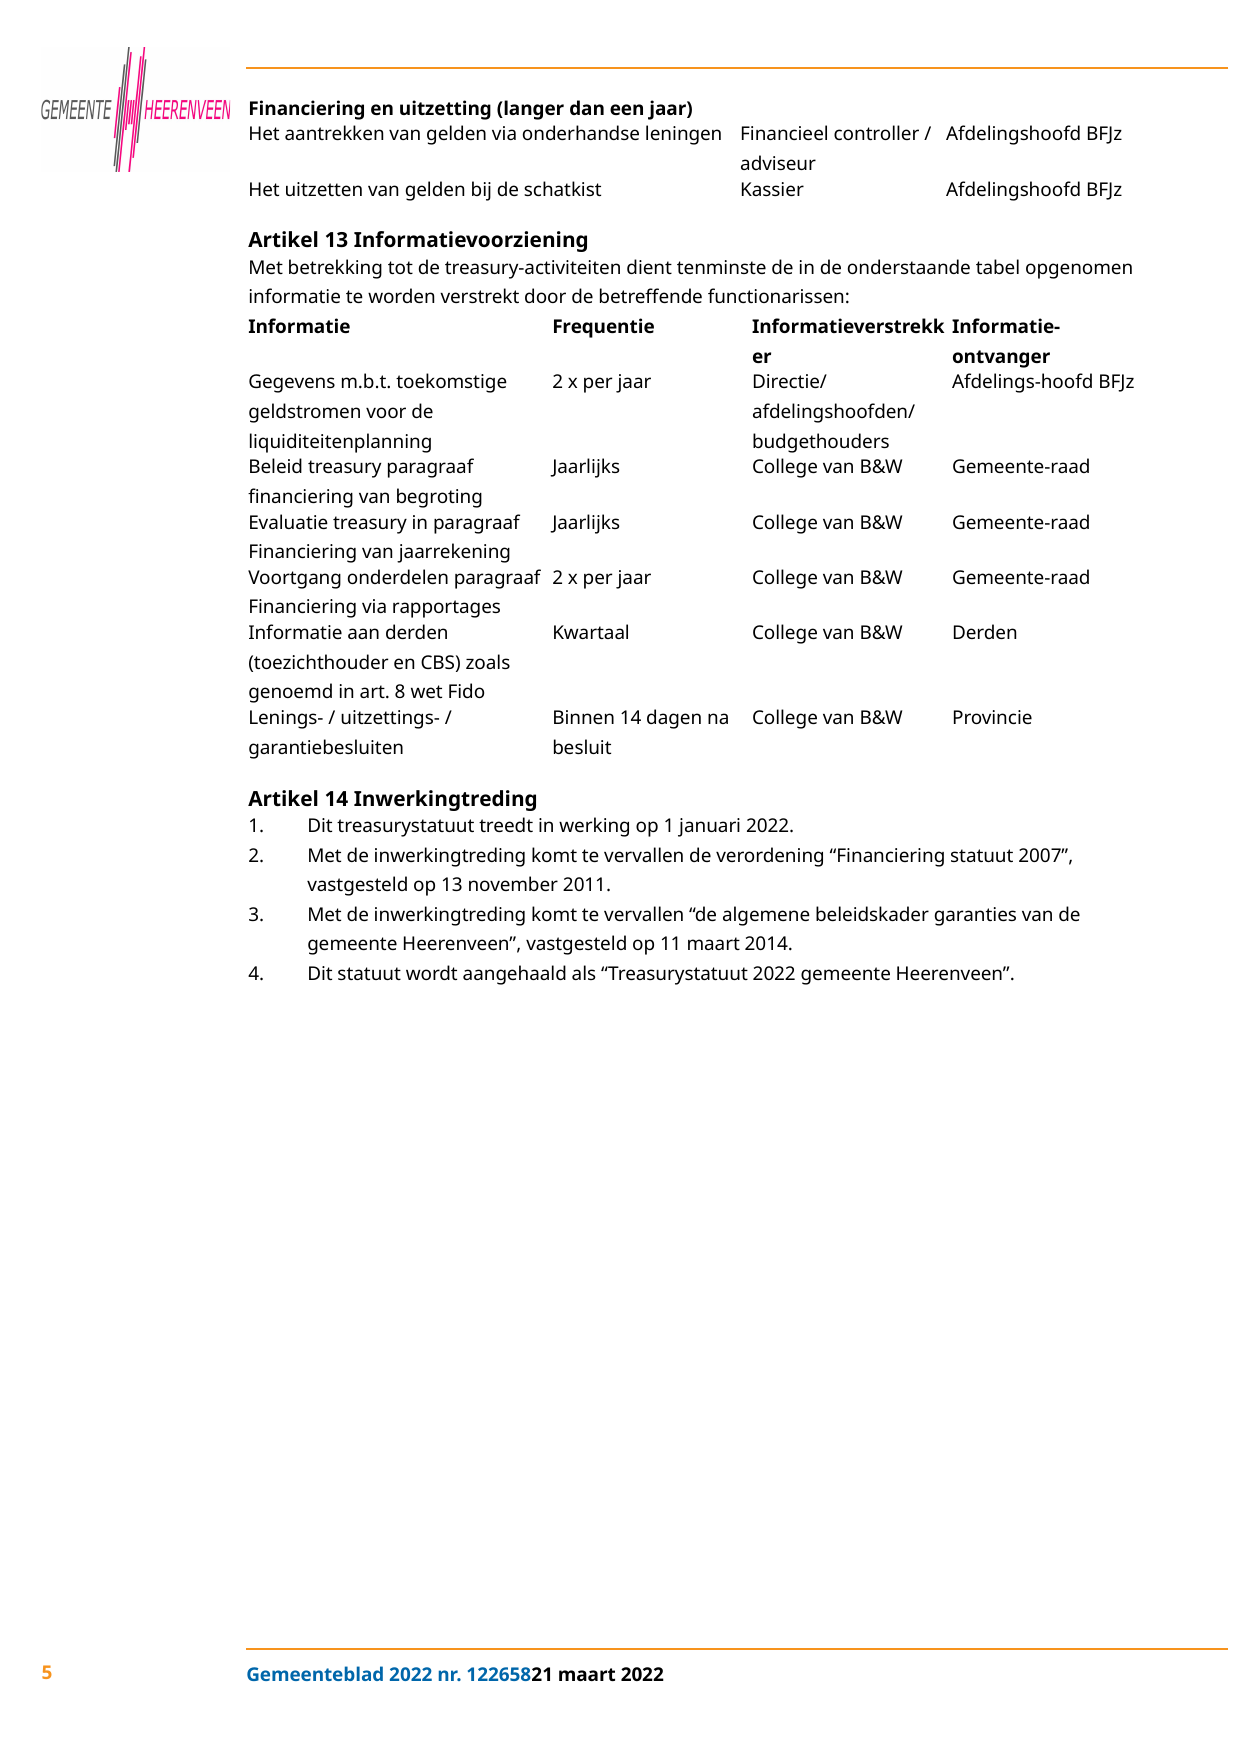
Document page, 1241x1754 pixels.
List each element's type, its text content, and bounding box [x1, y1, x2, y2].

table_cell College van B&W [752, 620, 952, 704]
table_cell 2 x per jaar [552, 564, 752, 619]
table_cell Gemeente-raad [952, 564, 1152, 619]
table_cell [946, 95, 1152, 121]
table_cell College van B&W [752, 704, 952, 760]
table_cell 2 x per jaar [552, 369, 752, 453]
text Artikel 13 Informatievoorziening [248, 226, 1152, 254]
list Dit treasurystatuut treedt in werking op 1 januari 2022. [248, 812, 1152, 838]
list Dit statuut wordt aangehaald als “Treasurystatuut 2022 gemeente Heerenveen”. [248, 960, 1152, 986]
table_cell Gemeente-raad [952, 509, 1152, 564]
table_cell Financieel controller / adviseur [740, 121, 946, 176]
table_header Informatie [248, 313, 552, 369]
table_cell Provincie [952, 704, 1152, 760]
table_header Informatie-ontvanger [952, 313, 1152, 369]
list Met de inwerkingtreding komt te vervallen “de algemene beleidskader garanties van de gemeente Heerenveen”, vastgesteld op 11 maart 2014. [248, 901, 1152, 956]
table_cell Kwartaal [552, 620, 752, 704]
table_cell Derden [952, 620, 1152, 704]
table_header Informatieverstrekker [752, 313, 952, 369]
table_cell Jaarlijks [552, 454, 752, 509]
table_cell Beleid treasury paragraaf financiering van begroting [248, 454, 552, 509]
table_cell College van B&W [752, 454, 952, 509]
table_cell Directie/afdelingshoofden/budgethouders [752, 369, 952, 453]
table_cell Lenings- / uitzettings- / garantiebesluiten [248, 704, 552, 760]
table_cell Het aantrekken van gelden via onderhandse leningen [248, 121, 740, 176]
table_cell Evaluatie treasury in paragraaf Financiering van jaarrekening [248, 509, 552, 564]
text Met betrekking tot de treasury-activiteiten dient tenminste de in de onderstaande tabel opgenomen informatie te worden verstrekt door de betreffende functionarissen: [248, 254, 1152, 309]
table_cell [740, 95, 946, 121]
table_cell Binnen 14 dagen na besluit [552, 704, 752, 760]
table_cell Afdelingshoofd BFJz [946, 121, 1152, 176]
table_cell Informatie aan derden (toezichthouder en CBS) zoals genoemd in art. 8 wet Fido [248, 620, 552, 704]
list Met de inwerkingtreding komt te vervallen de verordening “Financiering statuut 2007”, vastgesteld op 13 november 2011. [248, 842, 1152, 897]
table_cell Afdelingshoofd BFJz [946, 176, 1152, 202]
picture [41, 47, 231, 172]
table_cell Gemeente-raad [952, 454, 1152, 509]
table_cell College van B&W [752, 509, 952, 564]
table_cell Het uitzetten van gelden bij de schatkist [248, 176, 740, 202]
table_cell Afdelings-hoofd BFJz [952, 369, 1152, 453]
table_cell Jaarlijks [552, 509, 752, 564]
table_header Frequentie [552, 313, 752, 369]
text Artikel 14 Inwerkingtreding [248, 784, 1152, 812]
table_cell Gegevens m.b.t. toekomstige geldstromen voor de liquiditeitenplanning [248, 369, 552, 453]
table_cell College van B&W [752, 564, 952, 619]
table_cell Voortgang onderdelen paragraaf Financiering via rapportages [248, 564, 552, 619]
table_cell Financiering en uitzetting (langer dan een jaar) [248, 95, 740, 121]
table_cell Kassier [740, 176, 946, 202]
